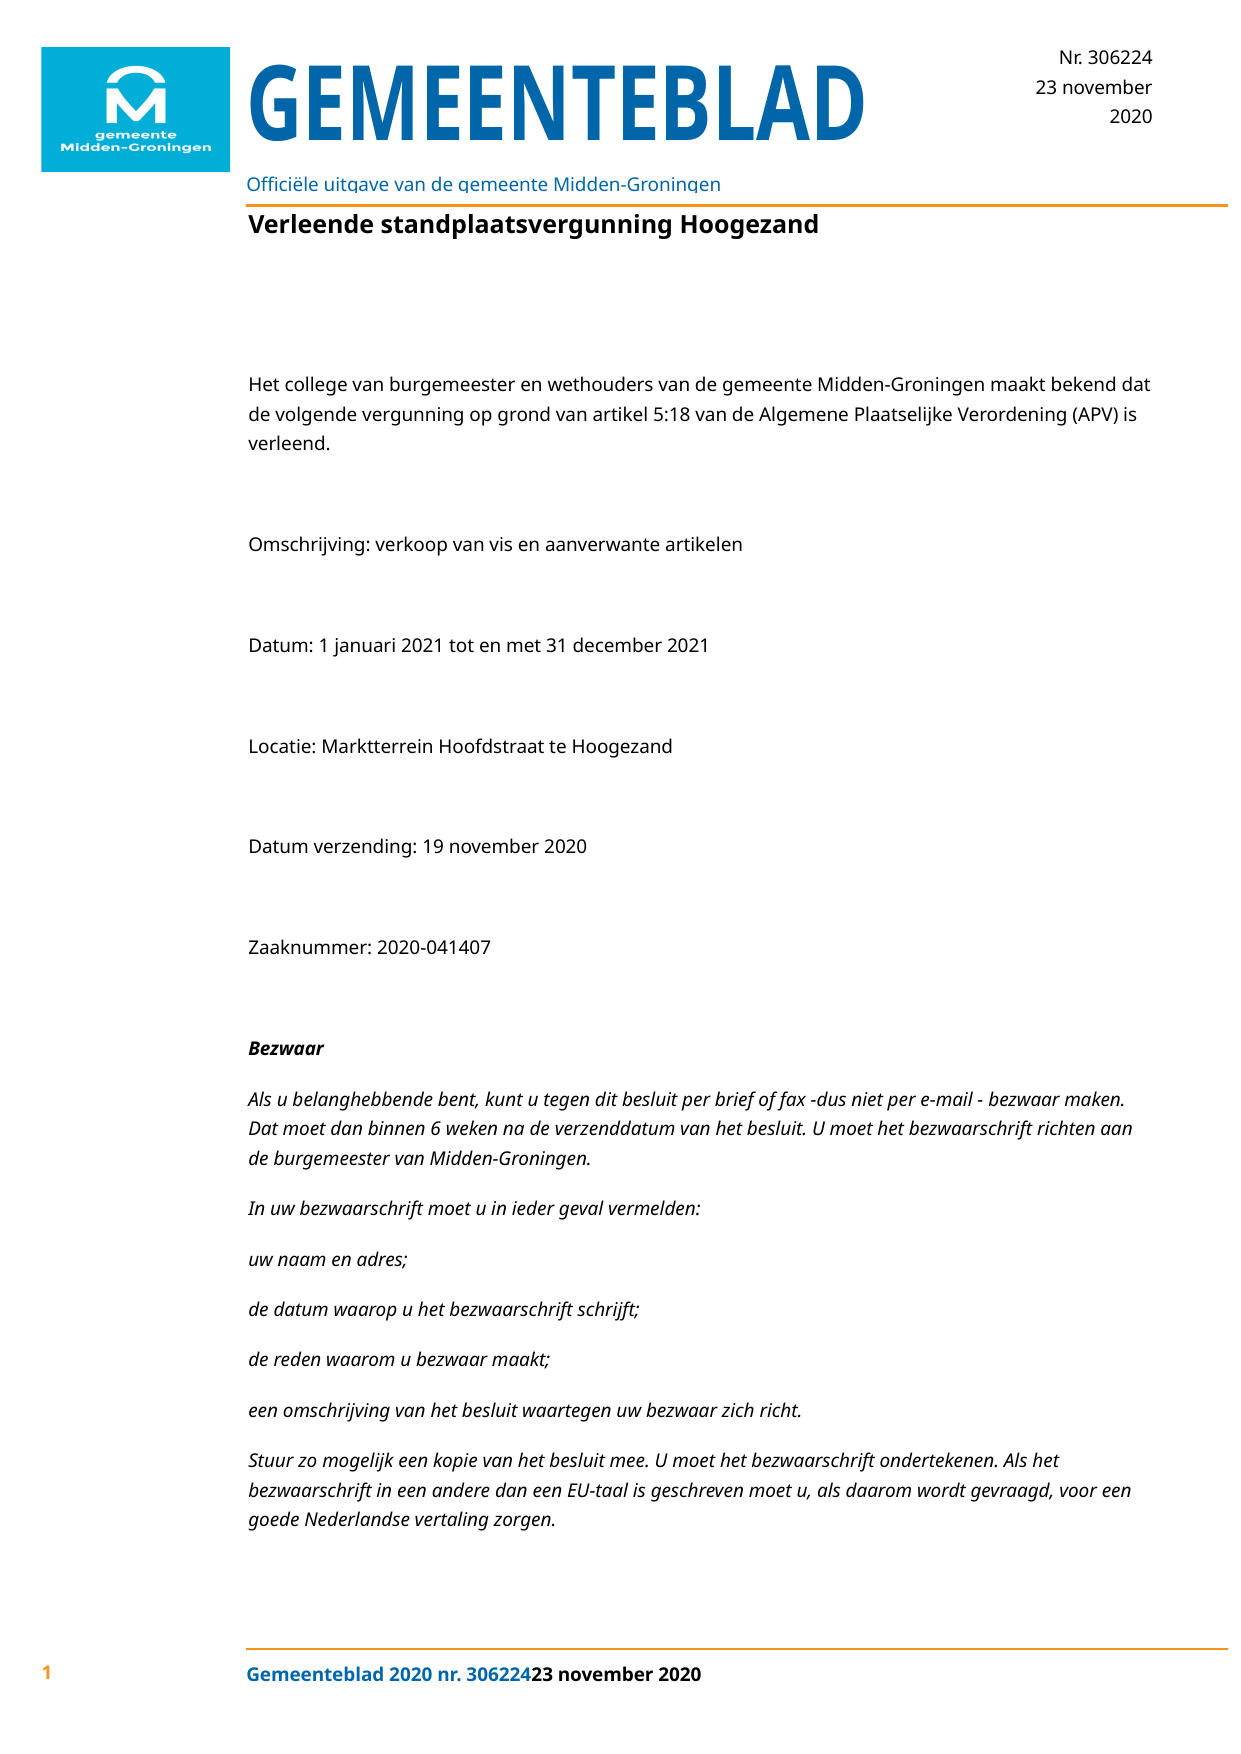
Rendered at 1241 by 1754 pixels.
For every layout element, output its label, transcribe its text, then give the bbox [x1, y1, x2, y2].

text uw naam en adres; [248, 1246, 1152, 1271]
picture [107, 89, 165, 122]
text Omschrijving: verkoop van vis en aanverwante artikelen [248, 531, 1152, 557]
text Zaaknummer: 2020-041407 [248, 934, 1152, 960]
text Verleende standplaatsvergunning Hoogezand [248, 207, 1152, 241]
text Bezwaar [248, 1035, 1152, 1061]
text een omschrijving van het besluit waartegen uw bezwaar zich richt. [248, 1397, 1152, 1423]
text Stuur zo mogelijk een kopie van het besluit mee. U moet het bezwaarschrift ondertekenen. Als het bezwaarschrift in een andere dan een EU-taal is geschreven moet u, als daarom wordt gevraagd, voor een goede Nederlandse vertaling zorgen. [248, 1447, 1152, 1532]
text Datum verzending: 19 november 2020 [248, 834, 1152, 859]
picture [108, 66, 164, 82]
text Datum: 1 januari 2021 tot en met 31 december 2021 [248, 632, 1152, 658]
text de reden waarom u bezwaar maakt; [248, 1347, 1152, 1372]
text Het college van burgemeester en wethouders van de gemeente Midden-Groningen maakt bekend dat de volgende vergunning op grond van artikel 5:18 van de Algemene Plaatselijke Verordening (APV) is verleend. [248, 371, 1152, 456]
picture [184, 146, 190, 153]
text de datum waarop u het bezwaarschrift schrijft; [248, 1296, 1152, 1322]
text Als u belanghebbende bent, kunt u tegen dit besluit per brief of fax -dus niet per e-mail - bezwaar maken. Dat moet dan binnen 6 weken na de verzenddatum van het besluit. U moet het bezwaarschrift richten aan de burgemeester van Midden-Groningen. [248, 1086, 1152, 1171]
text In uw bezwaarschrift moet u in ieder geval vermelden: [248, 1195, 1152, 1221]
text Locatie: Marktterrein Hoofdstraat te Hoogezand [248, 733, 1152, 758]
